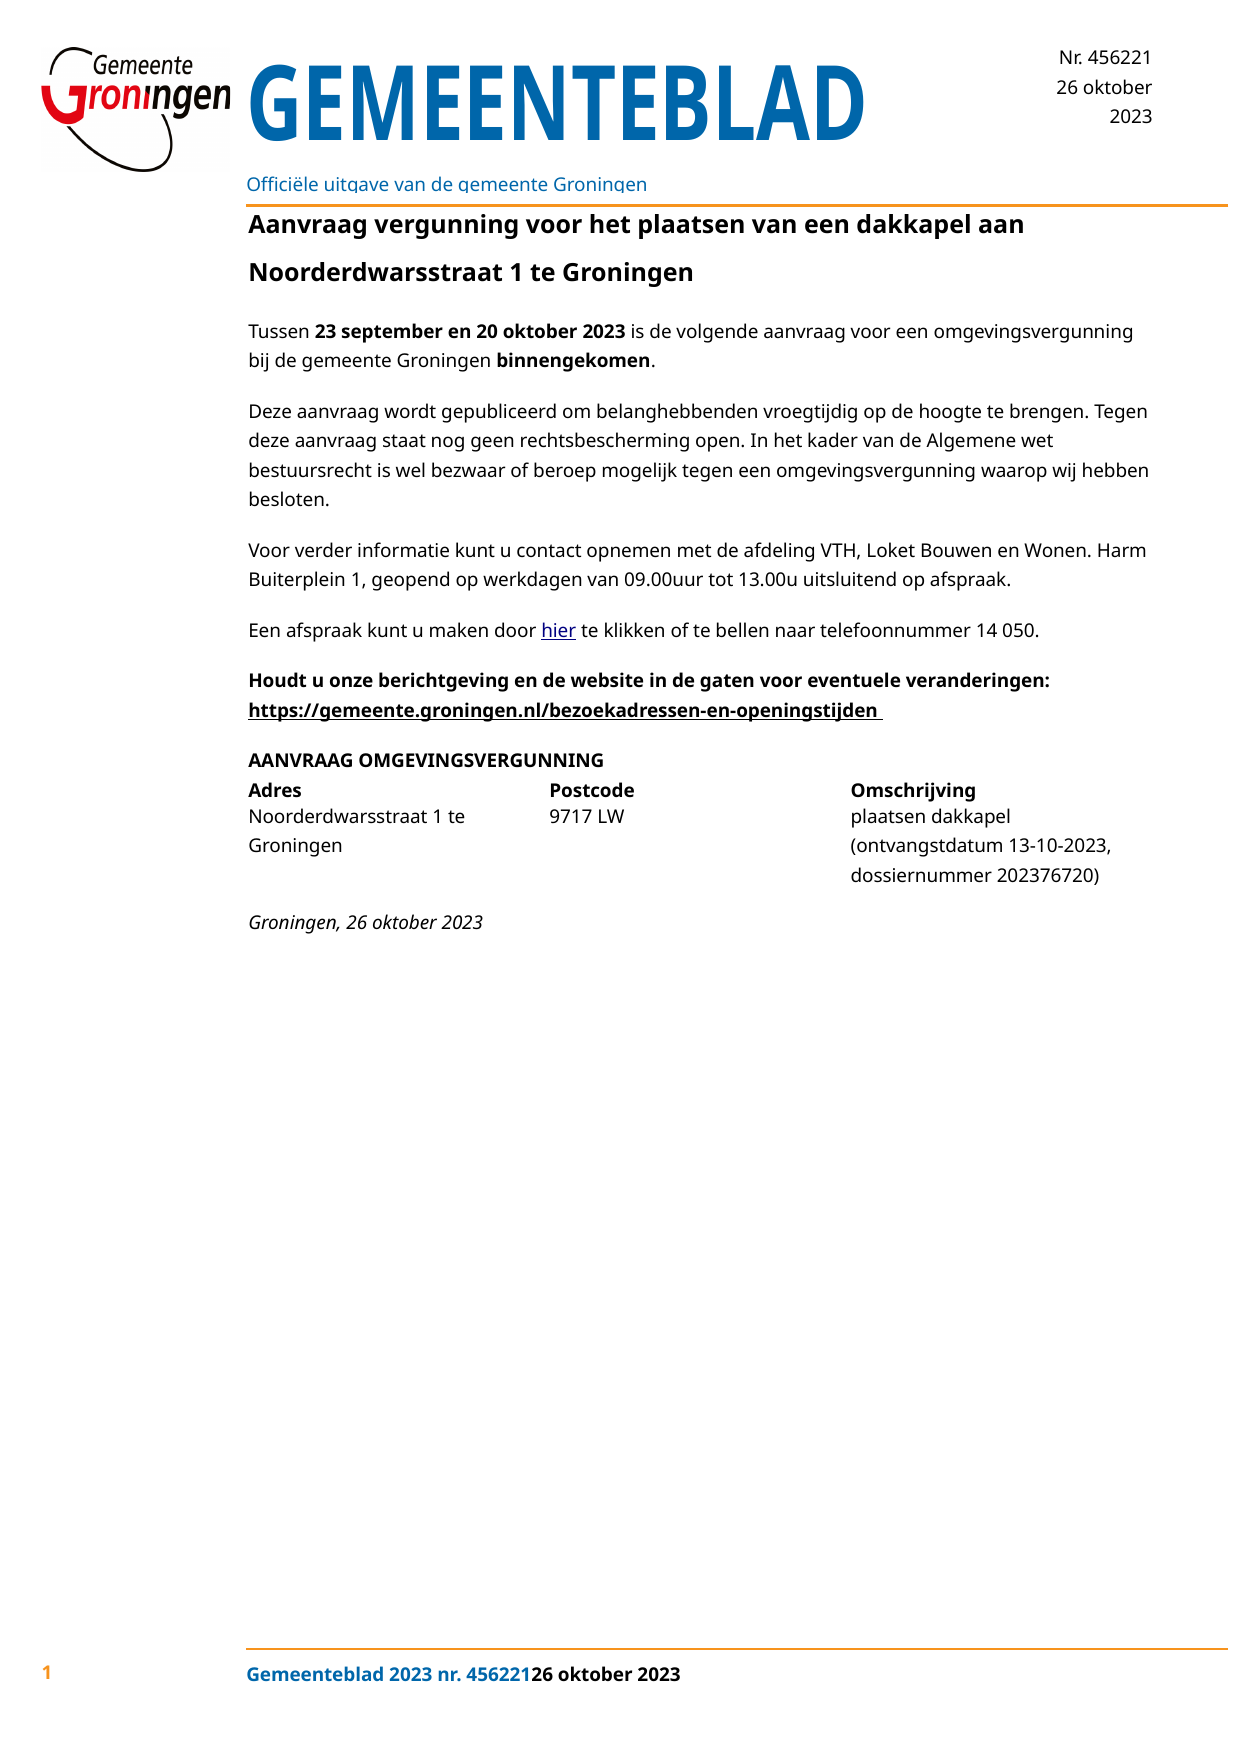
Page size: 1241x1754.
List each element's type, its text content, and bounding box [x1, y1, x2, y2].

table_header Postcode [549, 777, 850, 803]
text AANVRAAG OMGEVINGSVERGUNNING [248, 747, 1152, 773]
text Groningen, 26 oktober 2023 [248, 909, 1152, 935]
text Tussen 23 september en 20 oktober 2023 is de volgende aanvraag voor een omgevingsvergunning bij de gemeente Groningen binnengekomen. [248, 318, 1152, 373]
text Deze aanvraag wordt gepubliceerd om belanghebbenden vroegtijdig op de hoogte te brengen. Tegen deze aanvraag staat nog geen rechtsbescherming open. In het kader van de Algemene wet bestuursrecht is wel bezwaar of beroep mogelijk tegen een omgevingsvergunning waarop wij hebben besloten. [248, 398, 1152, 512]
text Aanvraag vergunning voor het plaatsen van een dakkapel aan Noorderdwarsstraat 1 te Groningen [248, 207, 1152, 288]
text Houdt u onze berichtgeving en de website in de gaten voor eventuele veranderingen: https://gemeente.groningen.nl/bezoekadressen-en-openingstijden [248, 667, 1152, 723]
table_cell plaatsen dakkapel (ontvangstdatum 13-10-2023, dossiernummer 202376720) [850, 803, 1152, 888]
table_cell 9717 LW [549, 803, 850, 888]
picture [41, 47, 231, 172]
table_header Adres [248, 777, 549, 803]
table_header Omschrijving [850, 777, 1152, 803]
text Een afspraak kunt u maken door hier te klikken of te bellen naar telefoonnummer 14 050. [248, 617, 1152, 643]
text Voor verder informatie kunt u contact opnemen met de afdeling VTH, Loket Bouwen en Wonen. Harm Buiterplein 1, geopend op werkdagen van 09.00uur tot 13.00u uitsluitend op afspraak. [248, 537, 1152, 592]
table_cell Noorderdwarsstraat 1 te Groningen [248, 803, 549, 888]
